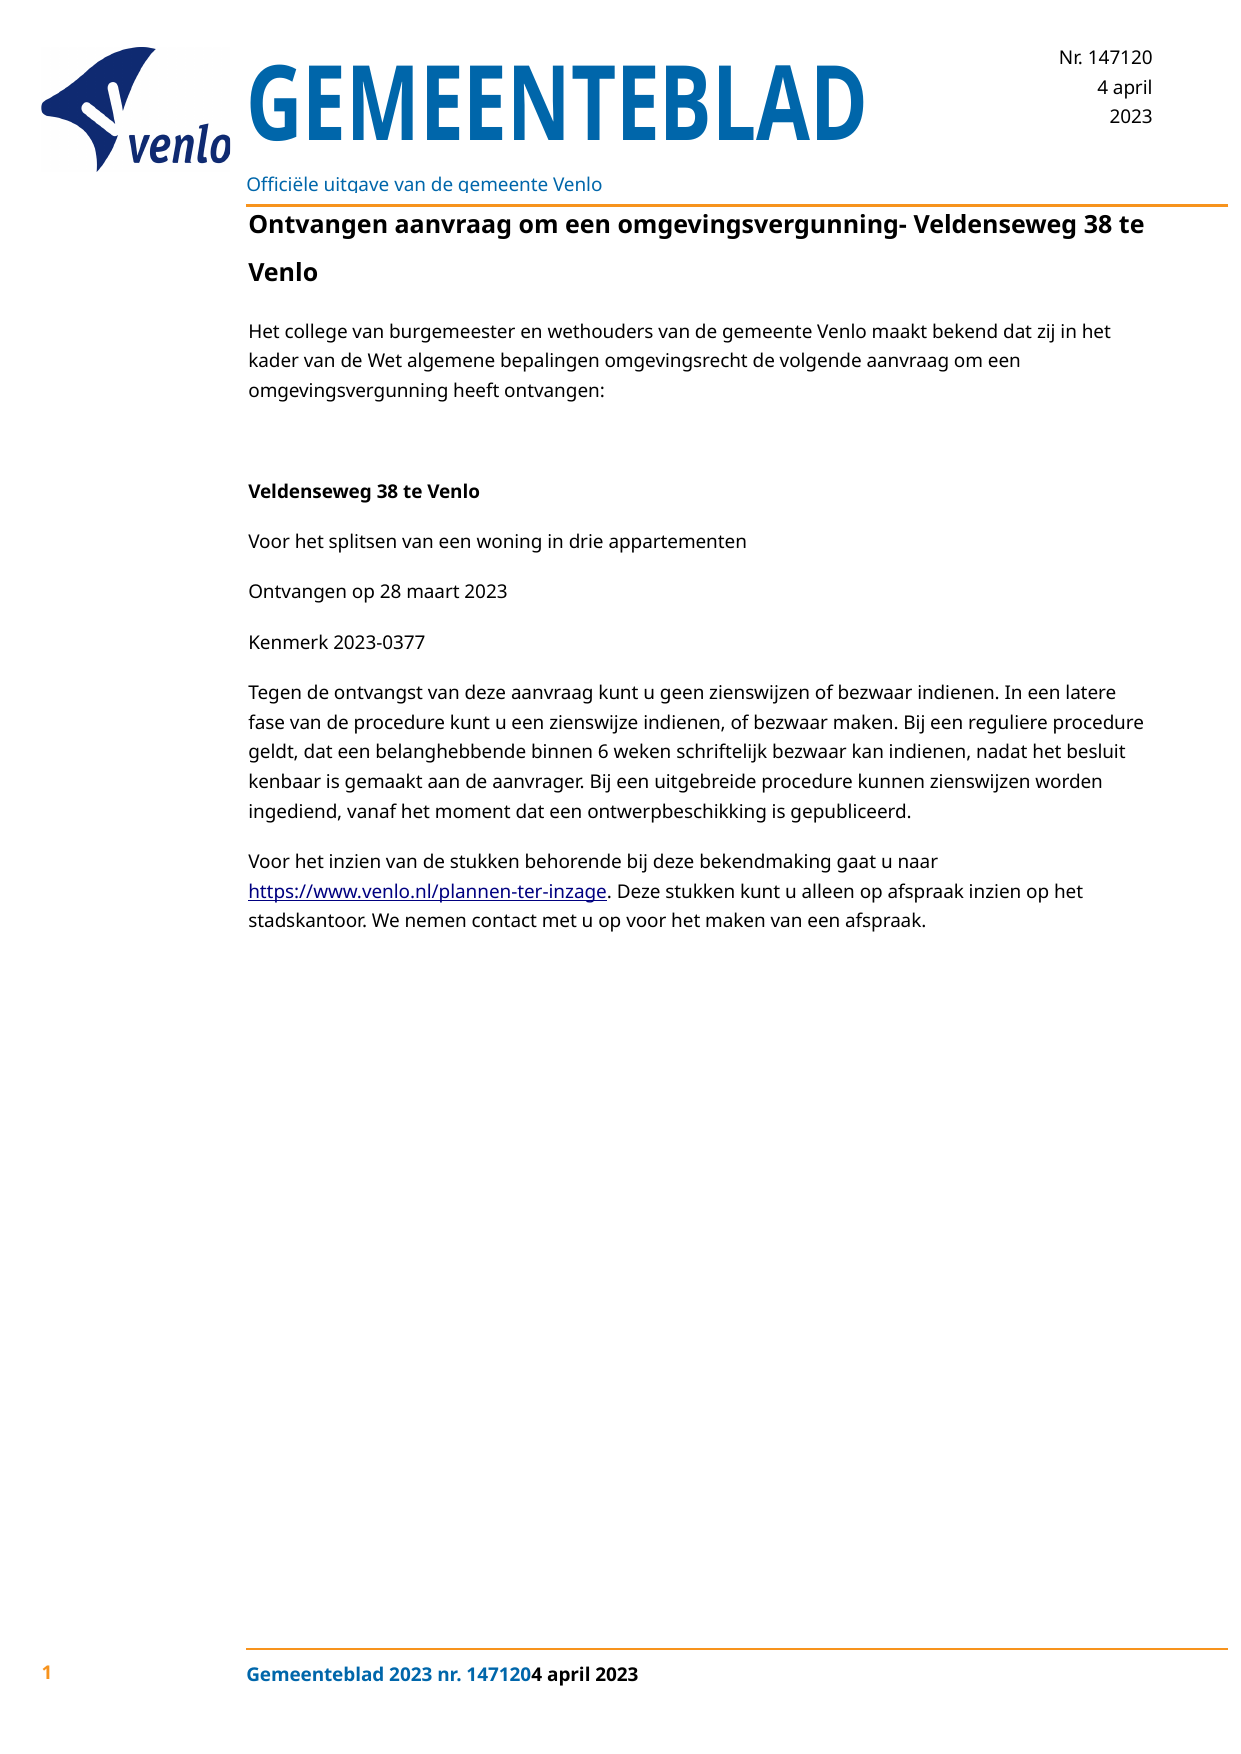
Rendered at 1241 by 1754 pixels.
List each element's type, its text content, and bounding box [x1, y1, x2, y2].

text Het college van burgemeester en wethouders van de gemeente Venlo maakt bekend dat zij in het kader van de Wet algemene bepalingen omgevingsrecht de volgende aanvraag om een omgevingsvergunning heeft ontvangen: [248, 318, 1152, 403]
text Tegen de ontvangst van deze aanvraag kunt u geen zienswijzen of bezwaar indienen. In een latere fase van de procedure kunt u een zienswijze indienen, of bezwaar maken. Bij een reguliere procedure geldt, dat een belanghebbende binnen 6 weken schriftelijk bezwaar kan indienen, nadat het besluit kenbaar is gemaakt aan de aanvrager. Bij een uitgebreide procedure kunnen zienswijzen worden ingediend, vanaf het moment dat een ontwerpbeschikking is gepubliceerd. [248, 679, 1152, 824]
text Veldenseweg 38 te Venlo [248, 478, 1152, 504]
text Voor het inzien van de stukken behorende bij deze bekendmaking gaat u naar https://www.venlo.nl/plannen-ter-inzage. Deze stukken kunt u alleen op afspraak inzien op het stadskantoor. We nemen contact met u op voor het maken van een afspraak. [248, 848, 1152, 933]
picture [41, 47, 231, 172]
text Voor het splitsen van een woning in drie appartementen [248, 528, 1152, 554]
text Ontvangen aanvraag om een omgevingsvergunning- Veldenseweg 38 te Venlo [248, 207, 1152, 288]
text Ontvangen op 28 maart 2023 [248, 579, 1152, 604]
text Kenmerk 2023-0377 [248, 629, 1152, 655]
